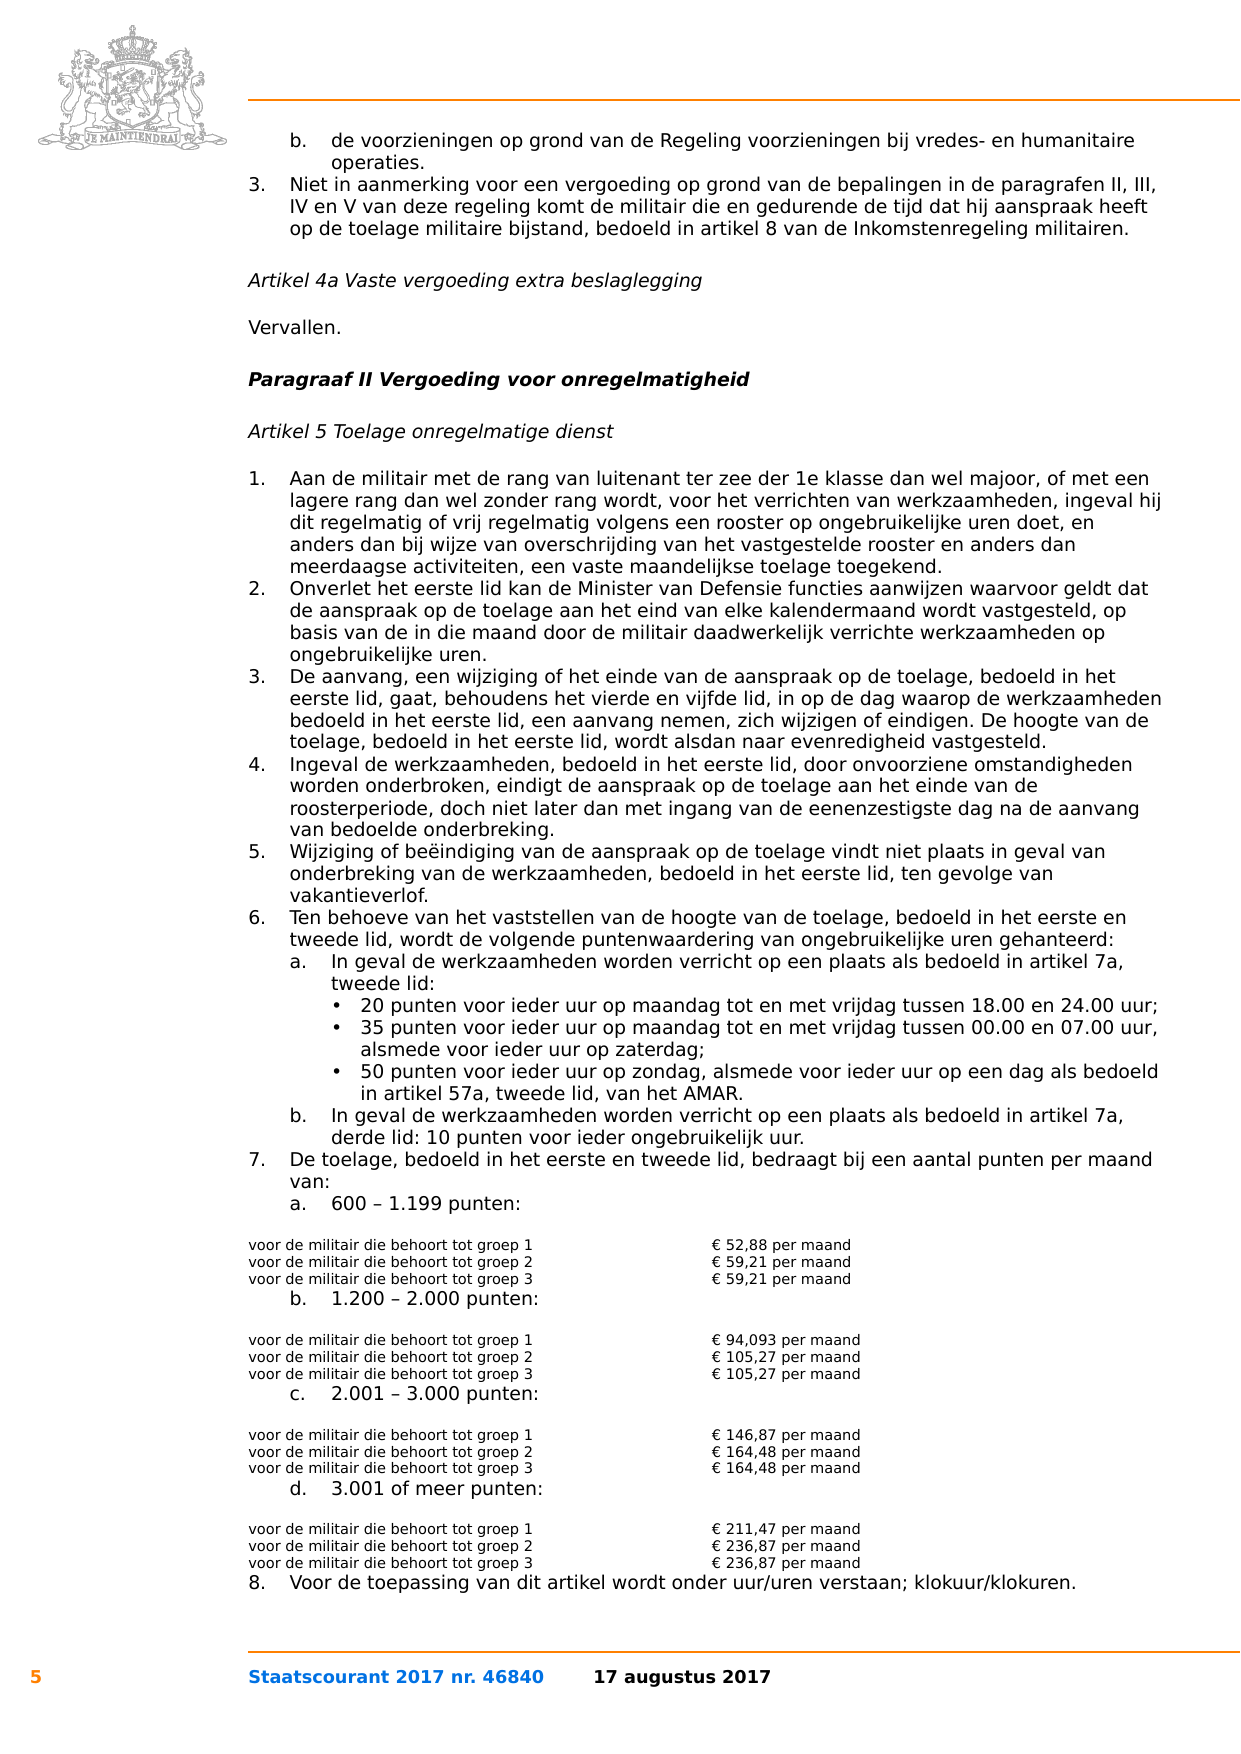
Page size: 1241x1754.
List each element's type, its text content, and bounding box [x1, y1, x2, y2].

subtitle Artikel 5 Toelage onregelmatige dienst [248, 421, 1163, 443]
text 6. Ten behoeve van het vaststellen van de hoogte van de toelage, bedoeld in het eerste en tweede lid, wordt de volgende puntenwaardering van ongebruikelijke uren gehanteerd: [248, 907, 1163, 951]
text • 20 punten voor ieder uur op maandag tot en met vrijdag tussen 18.00 en 24.00 uur; [331, 995, 1163, 1017]
text 8. Voor de toepassing van dit artikel wordt onder uur/uren verstaan; klokuur/klokuren. [248, 1572, 1163, 1594]
text 3. De aanvang, een wijziging of het einde van de aanspraak op de toelage, bedoeld in het eerste lid, gaat, behoudens het vierde en vijfde lid, in op de dag waarop de werkzaamheden bedoeld in het eerste lid, een aanvang nemen, zich wijzigen of eindigen. De hoogte van de toelage, bedoeld in het eerste lid, wordt alsdan naar evenredigheid vastgesteld. [248, 666, 1163, 753]
text 3. Niet in aanmerking voor een vergoeding op grond van de bepalingen in de paragrafen II, III, IV en V van deze regeling komt de militair die en gedurende de tijd dat hij aanspraak heeft op de toelage militaire bijstand, bedoeld in artikel 8 van de Inkomstenregeling militairen. [248, 174, 1163, 240]
table_cell € 164,48 per maand [706, 1460, 1163, 1477]
picture [38, 25, 227, 150]
text a. 600 – 1.199 punten: [289, 1193, 1163, 1215]
table_header voor de militair die behoort tot groep 1 [248, 1426, 706, 1443]
table_cell voor de militair die behoort tot groep 3 [248, 1460, 706, 1477]
table_cell voor de militair die behoort tot groep 2 [248, 1444, 706, 1460]
table_cell voor de militair die behoort tot groep 3 [248, 1366, 706, 1383]
table_cell € 236,87 per maand [706, 1538, 1163, 1555]
text 7. De toelage, bedoeld in het eerste en tweede lid, bedraagt bij een aantal punten per maand van: [248, 1149, 1163, 1193]
text c. 2.001 – 3.000 punten: [289, 1383, 1163, 1404]
text 1. Aan de militair met de rang van luitenant ter zee der 1e klasse dan wel majoor, of met een lagere rang dan wel zonder rang wordt, voor het verrichten van werkzaamheden, ingeval hij dit regelmatig of vrij regelmatig volgens een rooster op ongebruikelijke uren doet, en anders dan bij wijze van overschrijding van het vastgestelde rooster en anders dan meerdaagse activiteiten, een vaste maandelijkse toelage toegekend. [248, 468, 1163, 578]
table_cell voor de militair die behoort tot groep 3 [248, 1271, 706, 1288]
table_cell voor de militair die behoort tot groep 3 [248, 1555, 706, 1572]
text b. 1.200 – 2.000 punten: [289, 1288, 1163, 1310]
table_header voor de militair die behoort tot groep 1 [248, 1332, 706, 1349]
text d. 3.001 of meer punten: [289, 1477, 1163, 1499]
text 4. Ingeval de werkzaamheden, bedoeld in het eerste lid, door onvoorziene omstandigheden worden onderbroken, eindigt de aanspraak op de toelage aan het einde van de roosterperiode, doch niet later dan met ingang van de eenenzestigste dag na de aanvang van bedoelde onderbreking. [248, 753, 1163, 841]
table_cell € 59,21 per maand [706, 1254, 1163, 1271]
text • 50 punten voor ieder uur op zondag, alsmede voor ieder uur op een dag als bedoeld in artikel 57a, tweede lid, van het AMAR. [331, 1061, 1163, 1105]
table_cell € 59,21 per maand [706, 1271, 1163, 1288]
table_cell € 164,48 per maand [706, 1444, 1163, 1460]
text a. In geval de werkzaamheden worden verricht op een plaats als bedoeld in artikel 7a, tweede lid: [289, 951, 1163, 995]
table_header € 52,88 per maand [706, 1237, 1163, 1254]
table_cell € 236,87 per maand [706, 1555, 1163, 1572]
subtitle Artikel 4a Vaste vergoeding extra beslaglegging [248, 270, 1163, 292]
text 5. Wijziging of beëindiging van de aanspraak op de toelage vindt niet plaats in geval van onderbreking van de werkzaamheden, bedoeld in het eerste lid, ten gevolge van vakantieverlof. [248, 841, 1163, 907]
table_header € 146,87 per maand [706, 1426, 1163, 1443]
table_header € 94,093 per maand [706, 1332, 1163, 1349]
table_header € 211,47 per maand [706, 1521, 1163, 1538]
text Vervallen. [248, 317, 1163, 339]
table_cell € 105,27 per maand [706, 1349, 1163, 1366]
table_header voor de militair die behoort tot groep 1 [248, 1521, 706, 1538]
table_header voor de militair die behoort tot groep 1 [248, 1237, 706, 1254]
subtitle Paragraaf II Vergoeding voor onregelmatigheid [248, 369, 1163, 391]
table_cell € 105,27 per maand [706, 1366, 1163, 1383]
text b. In geval de werkzaamheden worden verricht op een plaats als bedoeld in artikel 7a, derde lid: 10 punten voor ieder ongebruikelijk uur. [289, 1105, 1163, 1149]
text b. de voorzieningen op grond van de Regeling voorzieningen bij vredes- en humanitaire operaties. [289, 130, 1163, 174]
text 2. Onverlet het eerste lid kan de Minister van Defensie functies aanwijzen waarvoor geldt dat de aanspraak op de toelage aan het eind van elke kalendermaand wordt vastgesteld, op basis van de in die maand door de militair daadwerkelijk verrichte werkzaamheden op ongebruikelijke uren. [248, 578, 1163, 666]
table_cell voor de militair die behoort tot groep 2 [248, 1349, 706, 1366]
text • 35 punten voor ieder uur op maandag tot en met vrijdag tussen 00.00 en 07.00 uur, alsmede voor ieder uur op zaterdag; [331, 1017, 1163, 1061]
table_cell voor de militair die behoort tot groep 2 [248, 1538, 706, 1555]
table_cell voor de militair die behoort tot groep 2 [248, 1254, 706, 1271]
